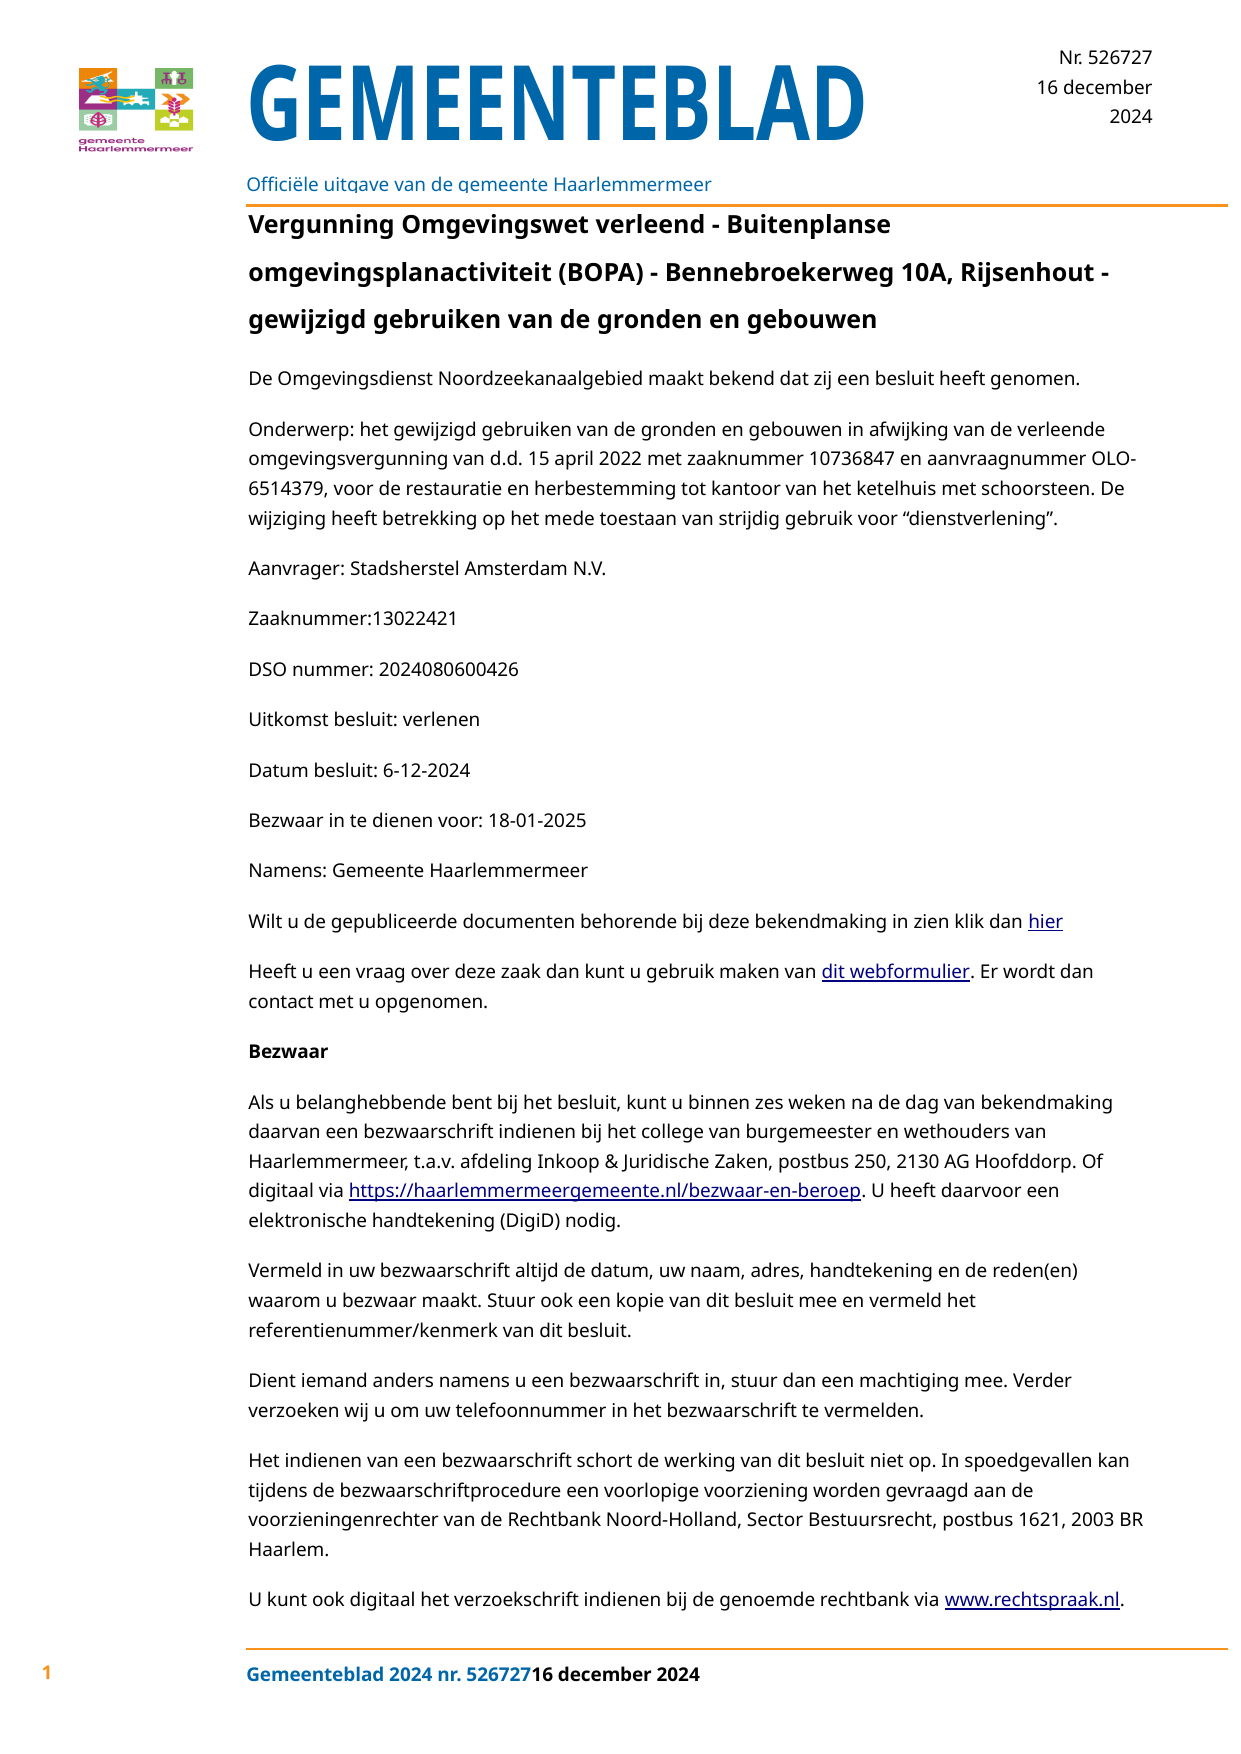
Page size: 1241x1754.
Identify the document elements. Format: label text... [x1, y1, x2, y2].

text Uitkomst besluit: verlenen [248, 706, 1152, 732]
text Aanvrager: Stadsherstel Amsterdam N.V. [248, 555, 1152, 581]
text Bezwaar [248, 1038, 1152, 1064]
text Zaaknummer:13022421 [248, 606, 1152, 631]
text Heeft u een vraag over deze zaak dan kunt u gebruik maken van dit webformulier. Er wordt dan contact met u opgenomen. [248, 958, 1152, 1014]
text Namens: Gemeente Haarlemmermeer [248, 858, 1152, 883]
text DSO nummer: 2024080600426 [248, 656, 1152, 682]
text Vermeld in uw bezwaarschrift altijd de datum, uw naam, adres, handtekening en de reden(en) waarom u bezwaar maakt. Stuur ook een kopie van dit besluit mee en vermeld het referentienummer/kenmerk van dit besluit. [248, 1258, 1152, 1342]
text Dient iemand anders namens u een bezwaarschrift in, stuur dan een machtiging mee. Verder verzoeken wij u om uw telefoonnummer in het bezwaarschrift te vermelden. [248, 1367, 1152, 1422]
text Bezwaar in te dienen voor: 18-01-2025 [248, 807, 1152, 833]
text Wilt u de gepubliceerde documenten behorende bij deze bekendmaking in zien klik dan hier [248, 908, 1152, 934]
text Datum besluit: 6-12-2024 [248, 757, 1152, 782]
text De Omgevingsdienst Noordzeekanaalgebied maakt bekend dat zij een besluit heeft genomen. [248, 366, 1152, 391]
text Onderwerp: het gewijzigd gebruiken van de gronden en gebouwen in afwijking van de verleende omgevingsvergunning van d.d. 15 april 2022 met zaaknummer 10736847 en aanvraagnummer OLO-6514379, voor de restauratie en herbestemming tot kantoor van het ketelhuis met schoorsteen. De wijziging heeft betrekking op het mede toestaan van strijdig gebruik voor “dienstverlening”. [248, 416, 1152, 530]
text Als u belanghebbende bent bij het besluit, kunt u binnen zes weken na de dag van bekendmaking daarvan een bezwaarschrift indienen bij het college van burgemeester en wethouders van Haarlemmermeer, t.a.v. afdeling Inkoop & Juridische Zaken, postbus 250, 2130 AG Hoofddorp. Of digitaal via https://haarlemmermeergemeente.nl/bezwaar-en-beroep. U heeft daarvoor een elektronische handtekening (DigiD) nodig. [248, 1089, 1152, 1233]
text Vergunning Omgevingswet verleend - Buitenplanse omgevingsplanactiviteit (BOPA) - Bennebroekerweg 10A, Rijsenhout - gewijzigd gebruiken van de gronden en gebouwen [248, 207, 1152, 336]
text U kunt ook digitaal het verzoekschrift indienen bij de genoemde rechtbank via www.rechtspraak.nl. [248, 1586, 1152, 1612]
picture [41, 47, 231, 172]
text Het indienen van een bezwaarschrift schort de werking van dit besluit niet op. In spoedgevallen kan tijdens de bezwaarschriftprocedure een voorlopige voorziening worden gevraagd aan de voorzieningenrechter van de Rechtbank Noord-Holland, Sector Bestuursrecht, postbus 1621, 2003 BR Haarlem. [248, 1447, 1152, 1562]
